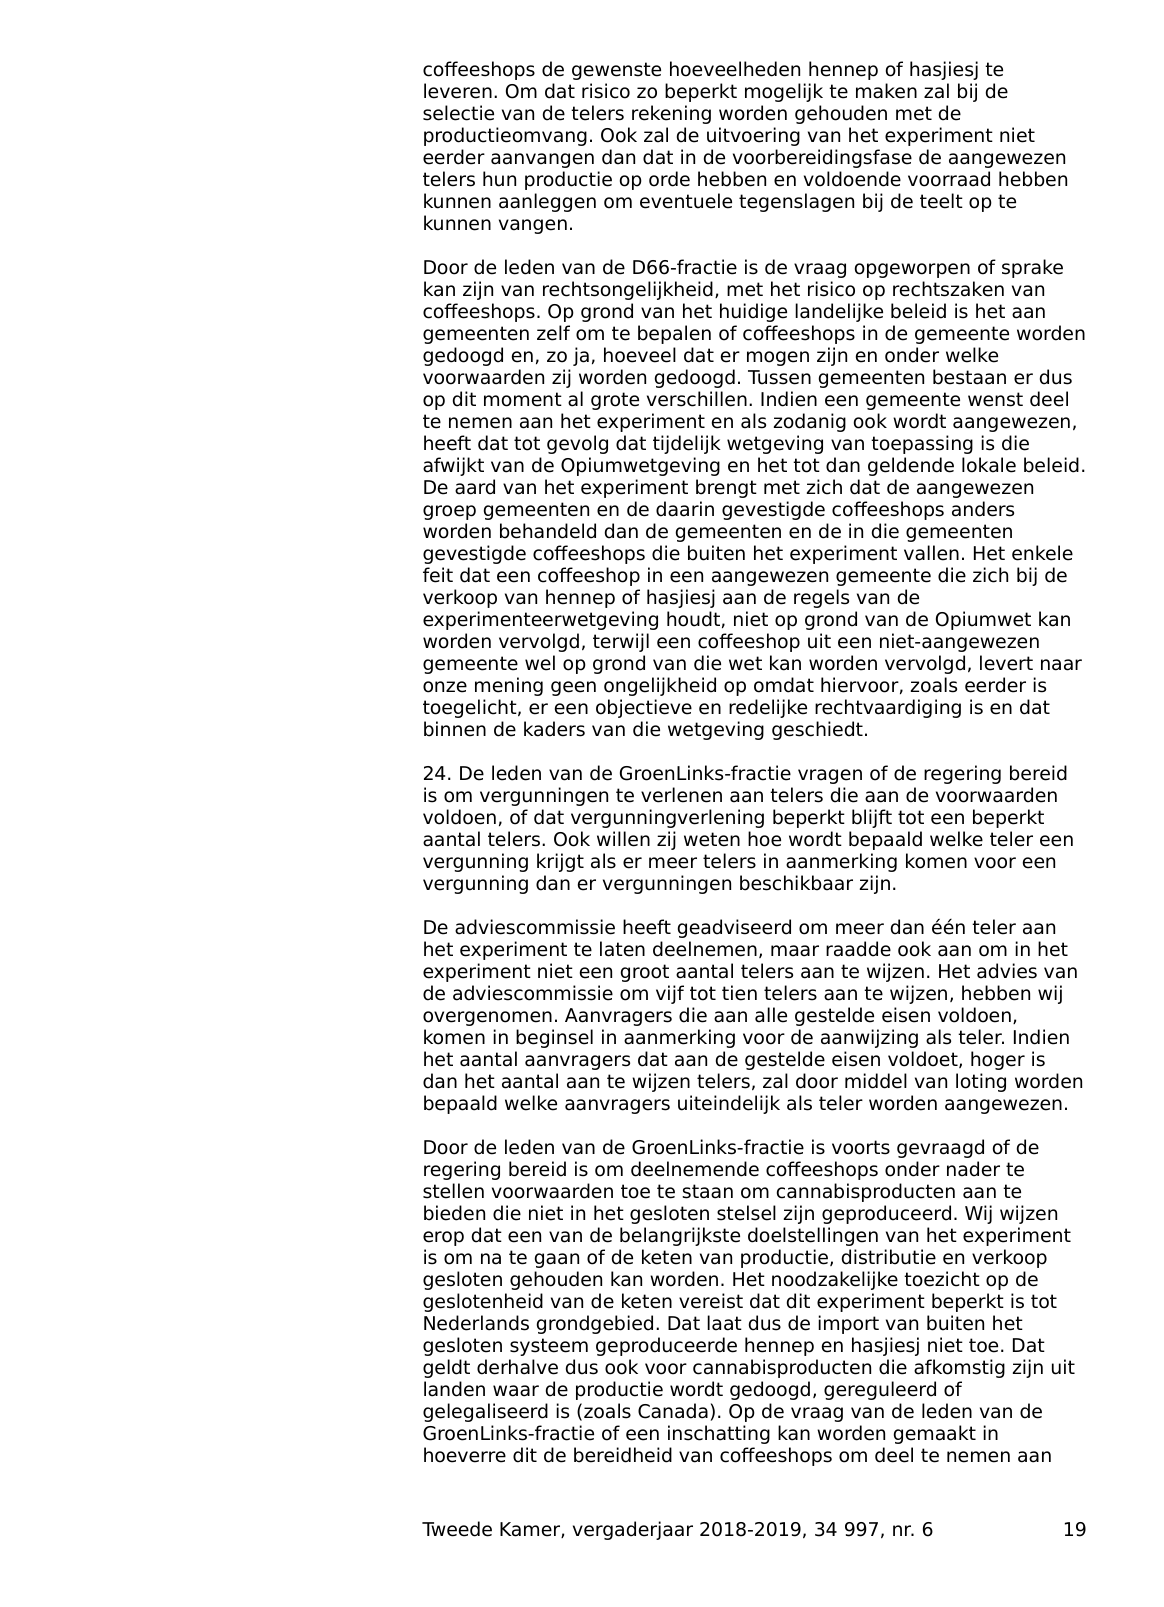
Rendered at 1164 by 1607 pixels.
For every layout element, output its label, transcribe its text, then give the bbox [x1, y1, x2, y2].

text 24. De leden van de GroenLinks-fractie vragen of de regering bereid is om vergunningen te verlenen aan telers die aan de voorwaarden voldoen, of dat vergunningverlening beperkt blijft tot een beperkt aantal telers. Ook willen zij weten hoe wordt bepaald welke teler een vergunning krijgt als er meer telers in aanmerking komen voor een vergunning dan er vergunningen beschikbaar zijn. [422, 763, 1087, 895]
text Door de leden van de D66-fractie is de vraag opgeworpen of sprake kan zijn van rechtsongelijkheid, met het risico op rechtszaken van coffeeshops. Op grond van het huidige landelijke beleid is het aan gemeenten zelf om te bepalen of coffeeshops in de gemeente worden gedoogd en, zo ja, hoeveel dat er mogen zijn en onder welke voorwaarden zij worden gedoogd. Tussen gemeenten bestaan er dus op dit moment al grote verschillen. Indien een gemeente wenst deel te nemen aan het experiment en als zodanig ook wordt aangewezen, heeft dat tot gevolg dat tijdelijk wetgeving van toepassing is die afwijkt van de Opiumwetgeving en het tot dan geldende lokale beleid. De aard van het experiment brengt met zich dat de aangewezen groep gemeenten en de daarin gevestigde coffeeshops anders worden behandeld dan de gemeenten en de in die gemeenten gevestigde coffeeshops die buiten het experiment vallen. Het enkele feit dat een coffeeshop in een aangewezen gemeente die zich bij de verkoop van hennep of hasjiesj aan de regels van de experimenteerwetgeving houdt, niet op grond van de Opiumwet kan worden vervolgd, terwijl een coffeeshop uit een niet-aangewezen gemeente wel op grond van die wet kan worden vervolgd, levert naar onze mening geen ongelijkheid op omdat hiervoor, zoals eerder is toegelicht, er een objectieve en redelijke rechtvaardiging is en dat binnen de kaders van die wetgeving geschiedt. [422, 257, 1087, 741]
text Door de leden van de GroenLinks-fractie is voorts gevraagd of de regering bereid is om deelnemende coffeeshops onder nader te stellen voorwaarden toe te staan om cannabisproducten aan te bieden die niet in het gesloten stelsel zijn geproduceerd. Wij wijzen erop dat een van de belangrijkste doelstellingen van het experiment is om na te gaan of de keten van productie, distributie en verkoop gesloten gehouden kan worden. Het noodzakelijke toezicht op de geslotenheid van de keten vereist dat dit experiment beperkt is tot Nederlands grondgebied. Dat laat dus de import van buiten het gesloten systeem geproduceerde hennep en hasjiesj niet toe. Dat geldt derhalve dus ook voor cannabisproducten die afkomstig zijn uit landen waar de productie wordt gedoogd, gereguleerd of gelegaliseerd is (zoals Canada). Op de vraag van de leden van de GroenLinks-fractie of een inschatting kan worden gemaakt in hoeverre dit de bereidheid van coffeeshops om deel te nemen aan [422, 1137, 1087, 1467]
text De adviescommissie heeft geadviseerd om meer dan één teler aan het experiment te laten deelnemen, maar raadde ook aan om in het experiment niet een groot aantal telers aan te wijzen. Het advies van de adviescommissie om vijf tot tien telers aan te wijzen, hebben wij overgenomen. Aanvragers die aan alle gestelde eisen voldoen, komen in beginsel in aanmerking voor de aanwijzing als teler. Indien het aantal aanvragers dat aan de gestelde eisen voldoet, hoger is dan het aantal aan te wijzen telers, zal door middel van loting worden bepaald welke aanvragers uiteindelijk als teler worden aangewezen. [422, 917, 1087, 1115]
text coffeeshops de gewenste hoeveelheden hennep of hasjiesj te leveren. Om dat risico zo beperkt mogelijk te maken zal bij de selectie van de telers rekening worden gehouden met de productieomvang. Ook zal de uitvoering van het experiment niet eerder aanvangen dan dat in de voorbereidingsfase de aangewezen telers hun productie op orde hebben en voldoende voorraad hebben kunnen aanleggen om eventuele tegenslagen bij de teelt op te kunnen vangen. [422, 59, 1087, 235]
